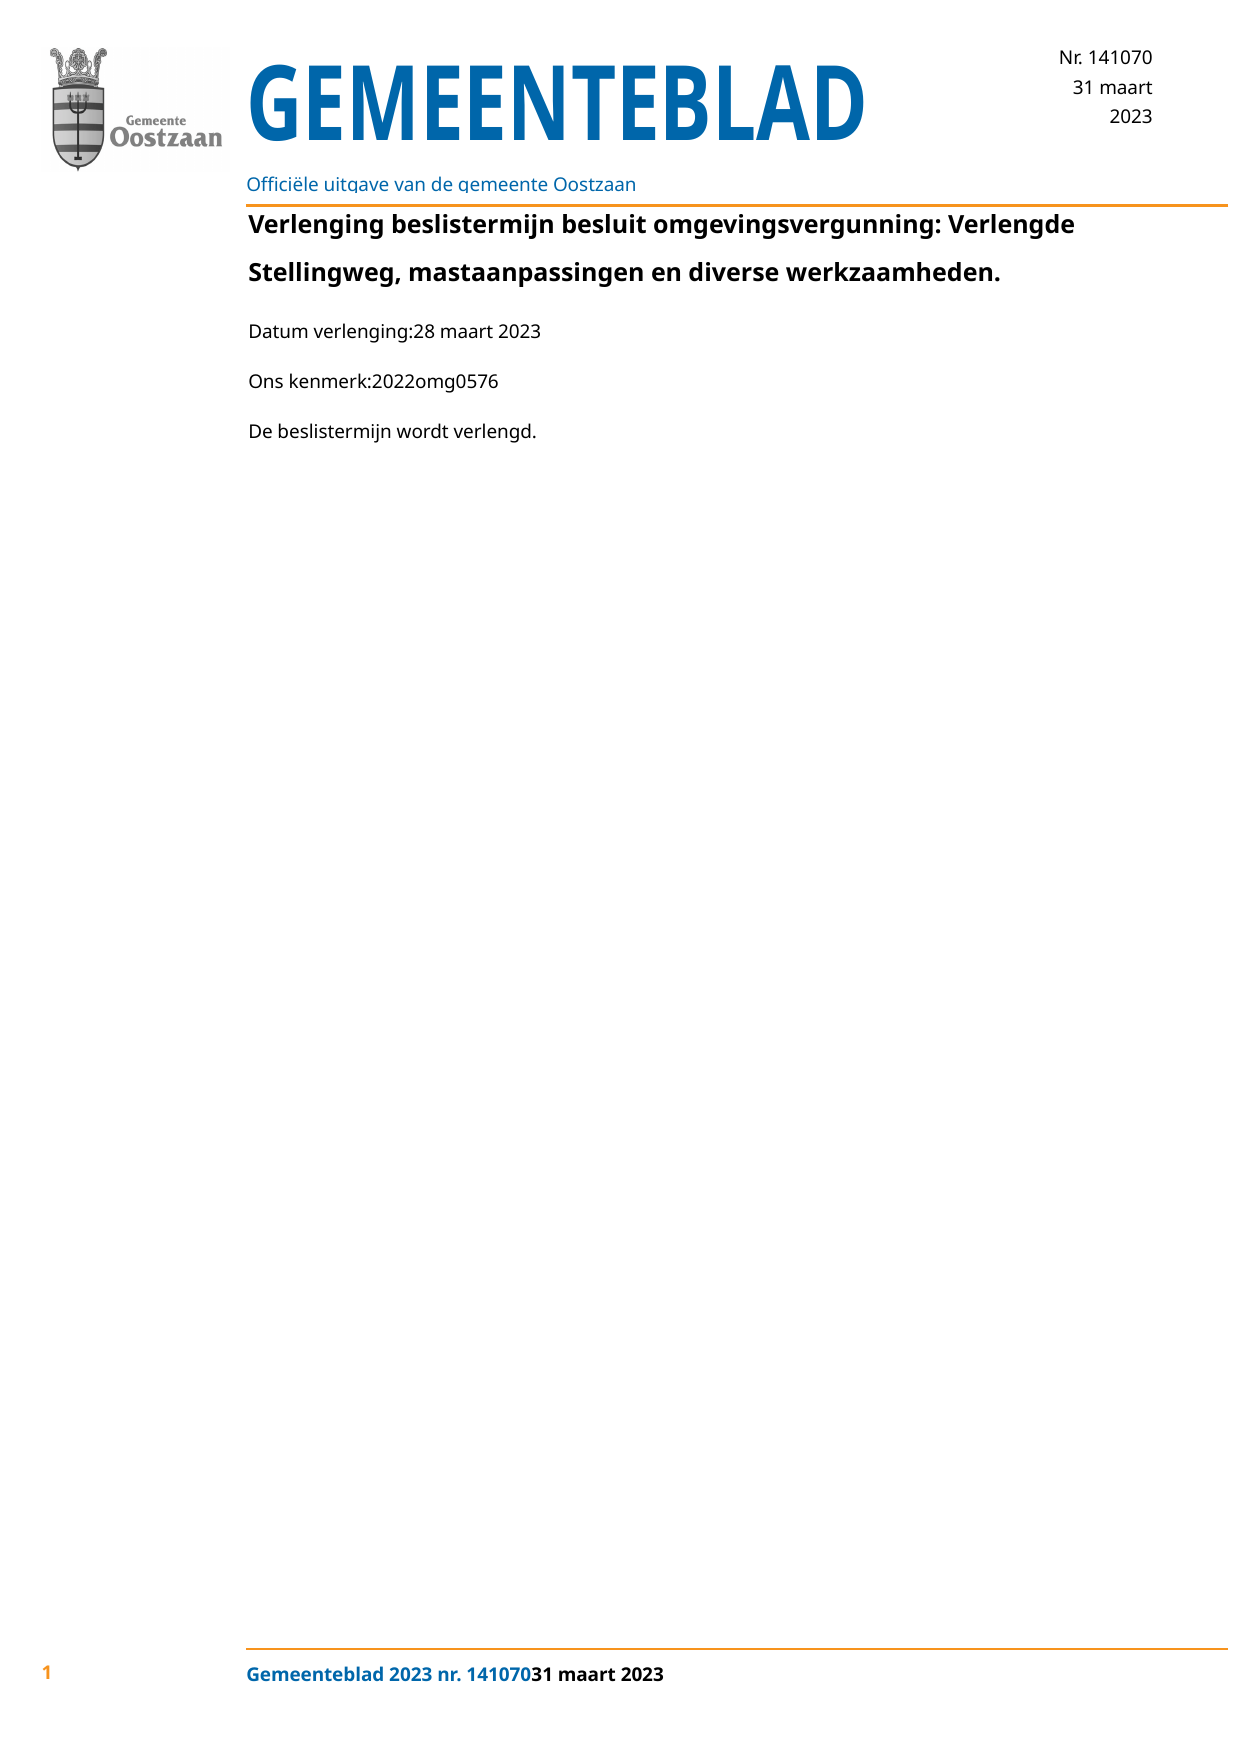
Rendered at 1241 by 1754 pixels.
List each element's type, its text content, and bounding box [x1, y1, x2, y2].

text Verlenging beslistermijn besluit omgevingsvergunning: Verlengde Stellingweg, mastaanpassingen en diverse werkzaamheden. [248, 207, 1152, 288]
text Datum verlenging:28 maart 2023 [248, 318, 1152, 344]
text De beslistermijn wordt verlengd. [248, 419, 1152, 444]
picture [41, 47, 231, 172]
text Ons kenmerk:2022omg0576 [248, 368, 1152, 394]
